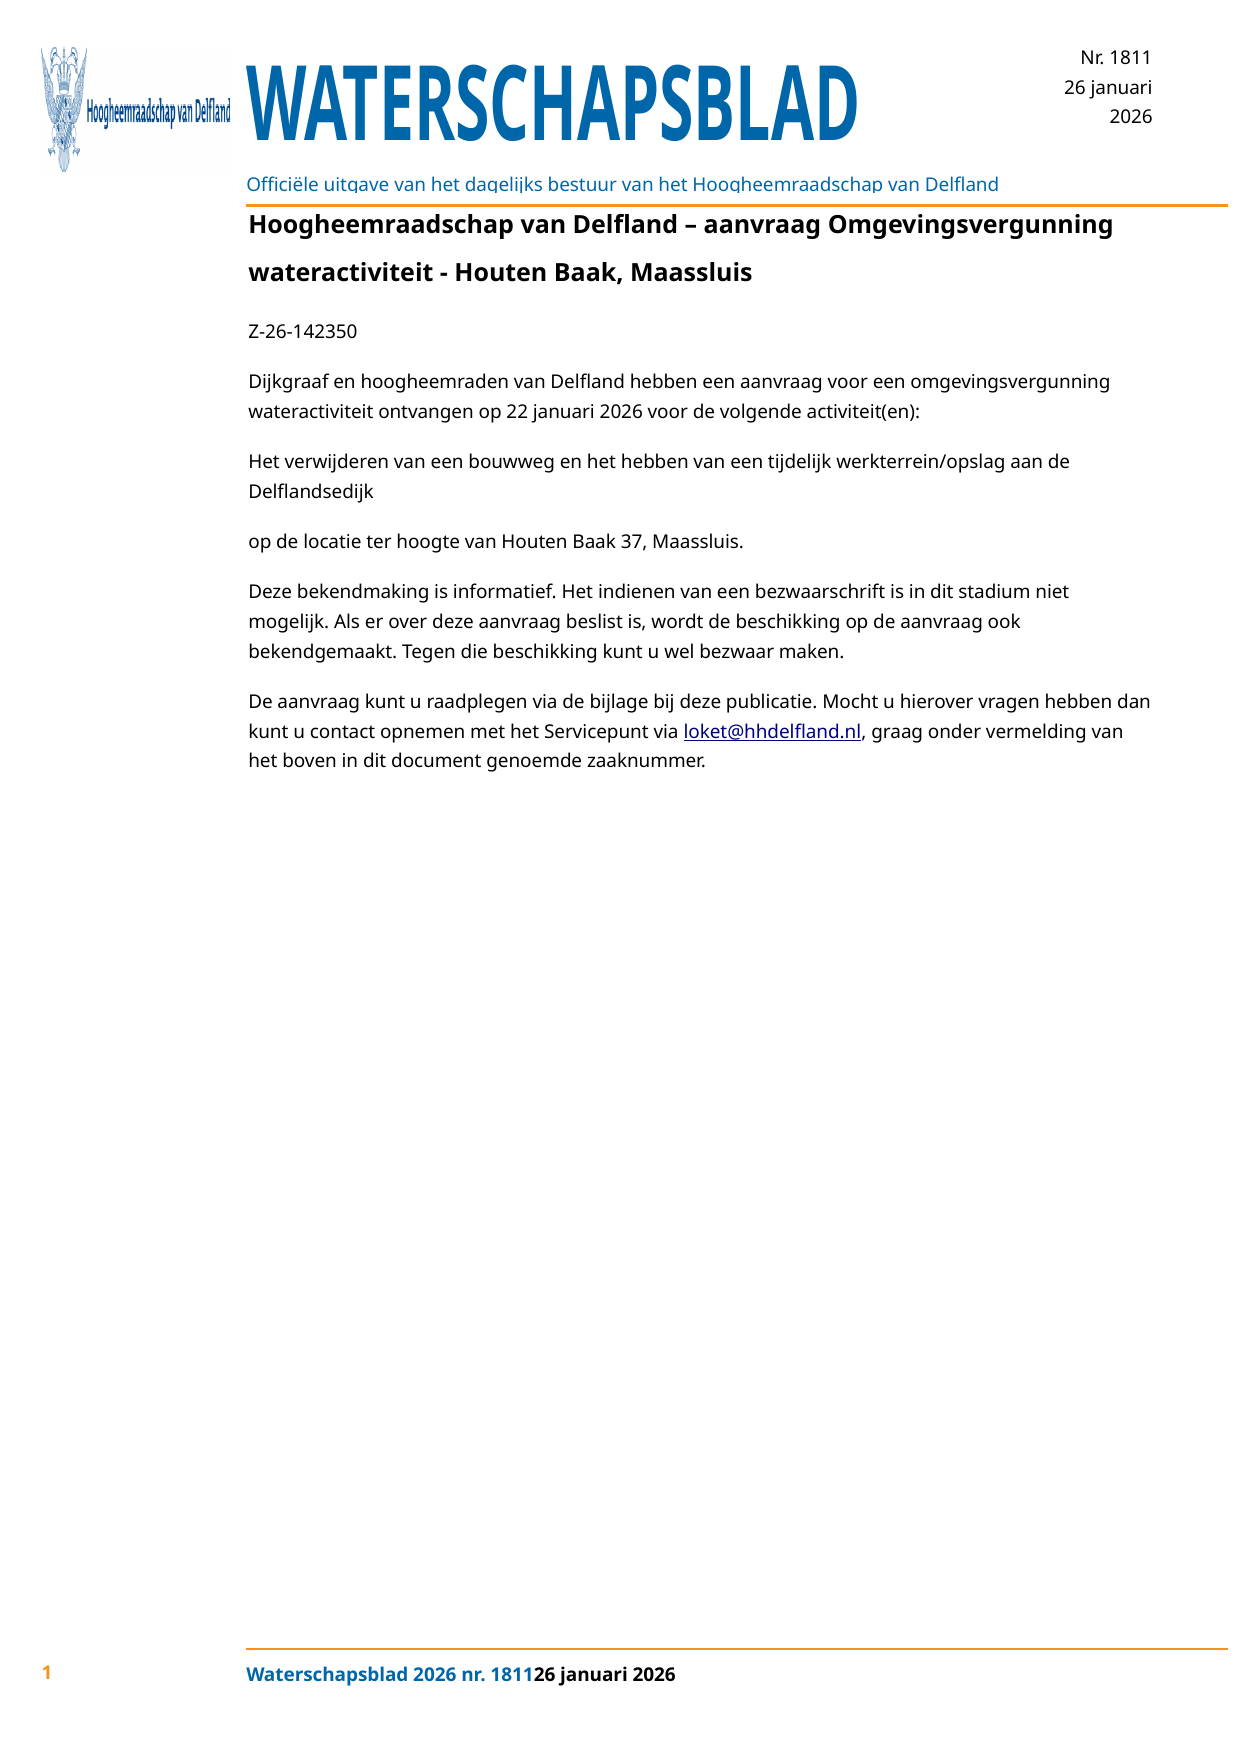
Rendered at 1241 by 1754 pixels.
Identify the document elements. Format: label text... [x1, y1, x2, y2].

text Dijkgraaf en hoogheemraden van Delfland hebben een aanvraag voor een omgevingsvergunning wateractiviteit ontvangen op 22 januari 2026 voor de volgende activiteit(en): [248, 368, 1152, 424]
text op de locatie ter hoogte van Houten Baak 37, Maassluis. [248, 528, 1152, 554]
text De aanvraag kunt u raadplegen via de bijlage bij deze publicatie. Mocht u hierover vragen hebben dan kunt u contact opnemen met het Servicepunt via loket@hhdelfland.nl, graag onder vermelding van het boven in dit document genoemde zaaknummer. [248, 688, 1152, 773]
picture [41, 47, 231, 172]
text Deze bekendmaking is informatief. Het indienen van een bezwaarschrift is in dit stadium niet mogelijk. Als er over deze aanvraag beslist is, wordt de beschikking op de aanvraag ook bekendgemaakt. Tegen die beschikking kunt u wel bezwaar maken. [248, 579, 1152, 664]
text Het verwijderen van een bouwweg en het hebben van een tijdelijk werkterrein/opslag aan de Delflandsedijk [248, 448, 1152, 504]
text Z-26-142350 [248, 318, 1152, 344]
text Hoogheemraadschap van Delfland – aanvraag Omgevingsvergunning wateractiviteit - Houten Baak, Maassluis [248, 207, 1152, 288]
